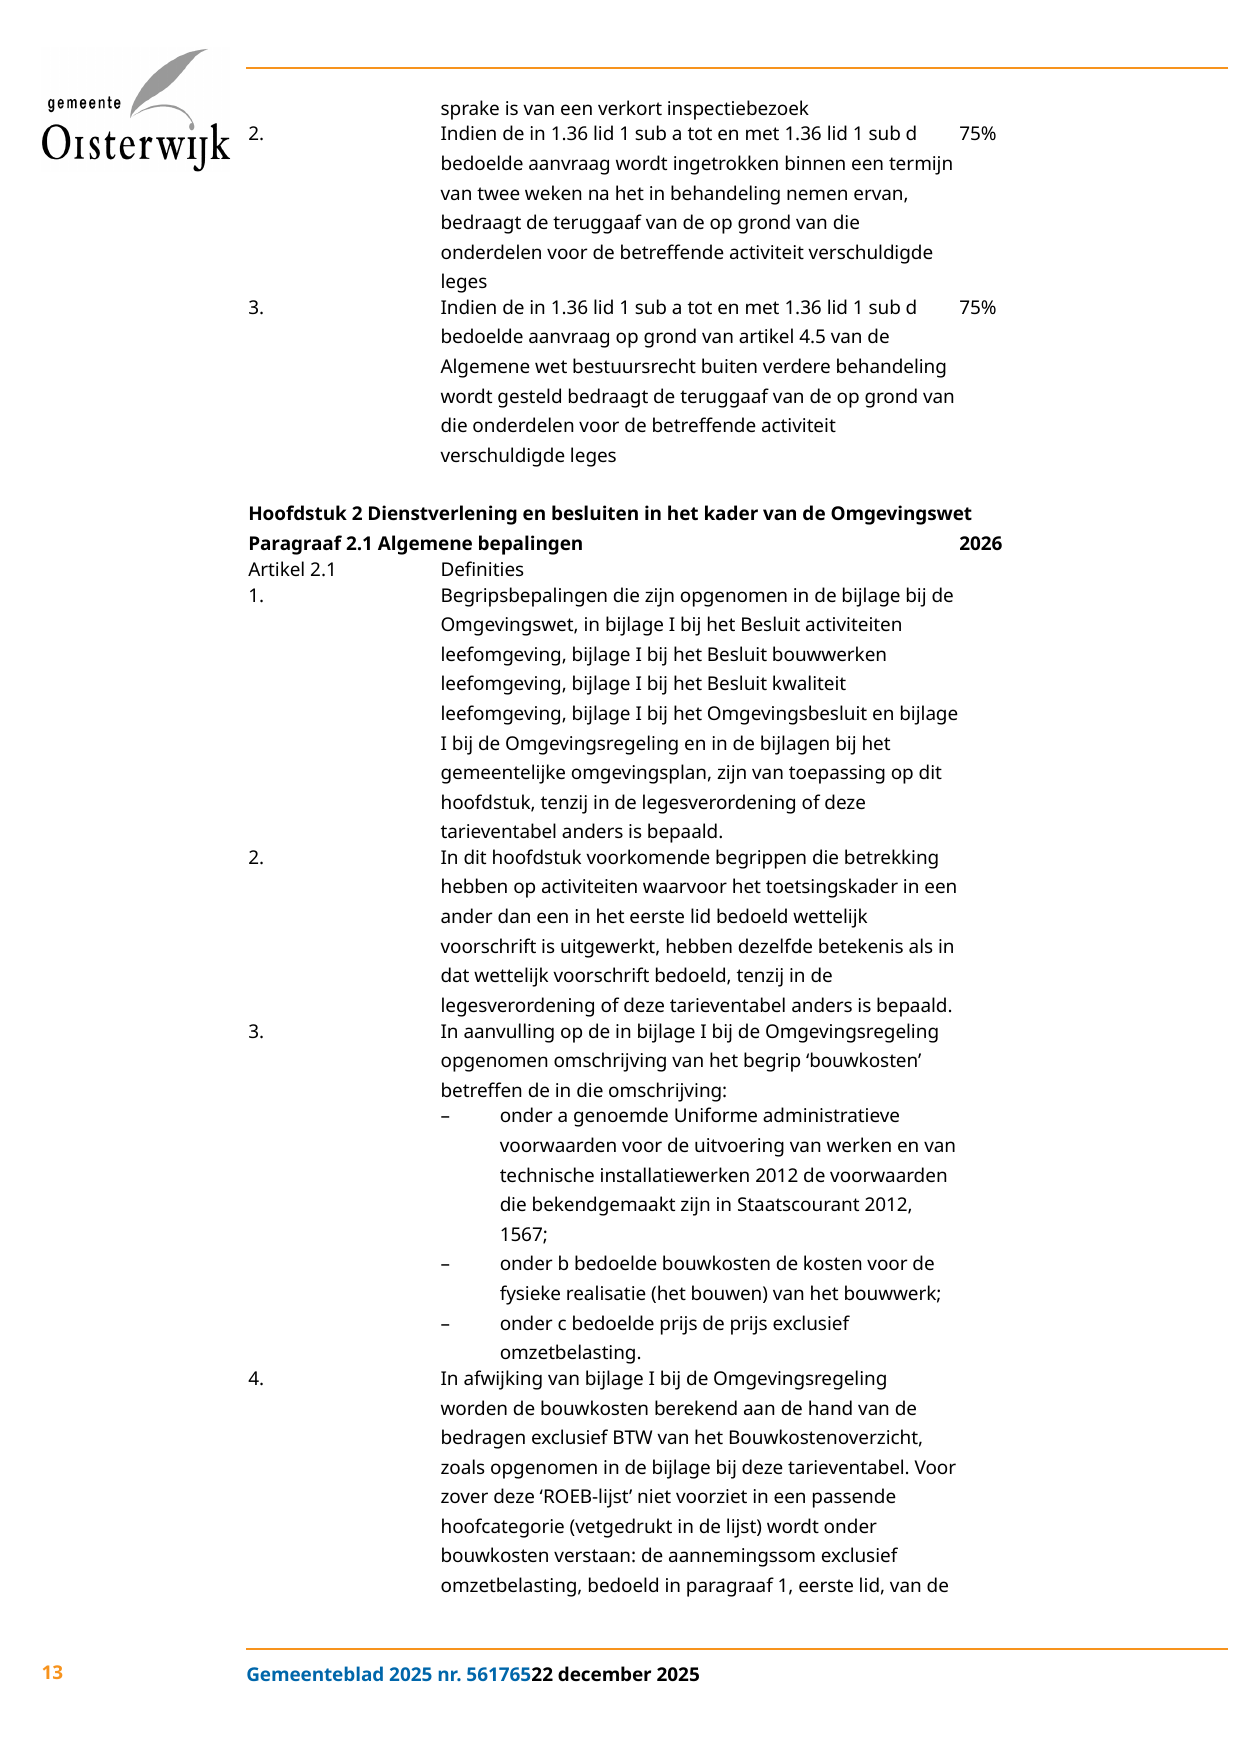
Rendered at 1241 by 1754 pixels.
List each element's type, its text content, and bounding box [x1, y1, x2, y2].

table_cell Definities [440, 556, 959, 582]
table_cell sprake is van een verkort inspectiebezoek [440, 95, 959, 121]
table_cell [959, 844, 1152, 1018]
table_cell onder a genoemde Uniforme administratieve voorwaarden voor de uitvoering van werken en van technische installatiewerken 2012 de voorwaarden die bekendgemaakt zijn in Staatscourant 2012, 1567; onder b bedoelde bouwkosten de kosten voor de fysieke realisatie (het bouwen) van het bouwwerk; onder c bedoelde prijs de prijs exclusief omzetbelasting. [440, 1103, 959, 1365]
table_cell Begripsbepalingen die zijn opgenomen in de bijlage bij de Omgevingswet, in bijlage I bij het Besluit activiteiten leefomgeving, bijlage I bij het Besluit bouwwerken leefomgeving, bijlage I bij het Besluit kwaliteit leefomgeving, bijlage I bij het Omgevingsbesluit en bijlage I bij de Omgevingsregeling en in de bijlagen bij het gemeentelijke omgevingsplan, zijn van toepassing op dit hoofdstuk, tenzij in de legesverordening of deze tarieventabel anders is bepaald. [440, 582, 959, 844]
table_cell [959, 582, 1152, 844]
table_cell [248, 1103, 440, 1365]
table_cell Indien de in 1.36 lid 1 sub a tot en met 1.36 lid 1 sub d bedoelde aanvraag op grond van artikel 4.5 van de Algemene wet bestuursrecht buiten verdere behandeling wordt gesteld bedraagt de teruggaaf van de op grond van die onderdelen voor de betreffende activiteit verschuldigde leges [440, 294, 959, 468]
table_cell In aanvulling op de in bijlage I bij de Omgevingsregeling opgenomen omschrijving van het begrip ‘bouwkosten’ betreffen de in die omschrijving: [440, 1018, 959, 1103]
table_cell Indien de in 1.36 lid 1 sub a tot en met 1.36 lid 1 sub d bedoelde aanvraag wordt ingetrokken binnen een termijn van twee weken na het in behandeling nemen ervan, bedraagt de teruggaaf van de op grond van die onderdelen voor de betreffende activiteit verschuldigde leges [440, 121, 959, 294]
table_cell [959, 1365, 1152, 1598]
table_cell In dit hoofdstuk voorkomende begrippen die betrekking hebben op activiteiten waarvoor het toetsingskader in een ander dan een in het eerste lid bedoeld wettelijk voorschrift is uitgewerkt, hebben dezelfde betekenis als in dat wettelijk voorschrift bedoeld, tenzij in de legesverordening of deze tarieventabel anders is bepaald. [440, 844, 959, 1018]
table_cell 4. [248, 1365, 440, 1598]
text Hoofdstuk 2 Dienstverlening en besluiten in het kader van de Omgevingswet [248, 501, 1152, 526]
table_cell 3. [248, 294, 440, 468]
table_cell 2. [248, 121, 440, 294]
table_cell 2. [248, 844, 440, 1018]
table_cell [959, 556, 1152, 582]
table_cell [959, 1103, 1152, 1365]
table_cell Artikel 2.1 [248, 556, 440, 582]
table_cell 1. [248, 582, 440, 844]
table_cell In afwijking van bijlage I bij de Omgevingsregeling worden de bouwkosten berekend aan de hand van de bedragen exclusief BTW van het Bouwkostenoverzicht, zoals opgenomen in de bijlage bij deze tarieventabel. Voor zover deze ‘ROEB-lijst’ niet voorziet in een passende hoofcategorie (vetgedrukt in de lijst) wordt onder bouwkosten verstaan: de aannemingssom exclusief omzetbelasting, bedoeld in paragraaf 1, eerste lid, van de [440, 1365, 959, 1598]
picture [41, 47, 231, 172]
table_header 2026 [959, 530, 1152, 556]
table_cell [248, 95, 440, 121]
table_cell [959, 1018, 1152, 1103]
table_cell 75% [959, 294, 1152, 468]
table_cell 75% [959, 121, 1152, 294]
table_cell [959, 95, 1152, 121]
table_header Paragraaf 2.1 Algemene bepalingen [248, 530, 959, 556]
table_cell 3. [248, 1018, 440, 1103]
